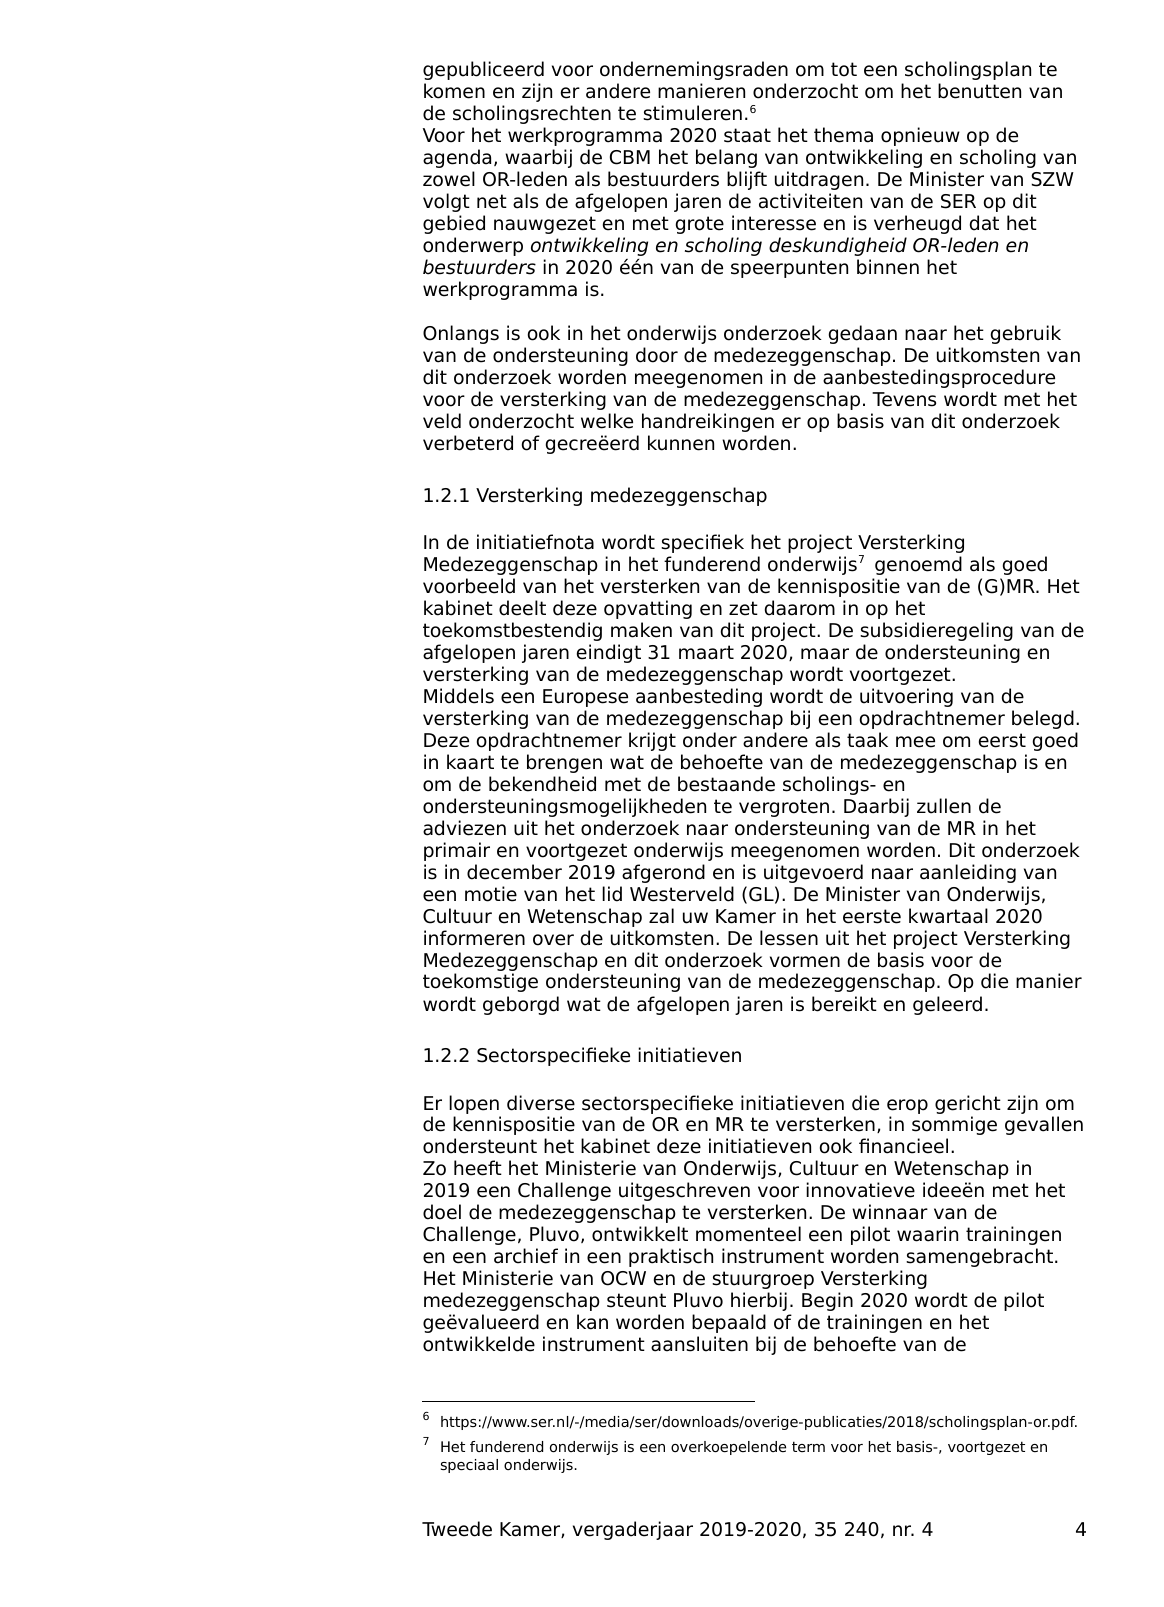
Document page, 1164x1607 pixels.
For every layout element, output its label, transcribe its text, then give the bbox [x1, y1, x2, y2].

subtitle 1.2.2 Sectorspecifieke initiatieven [422, 1045, 1087, 1067]
text Zo heeft het Ministerie van Onderwijs, Cultuur en Wetenschap in 2019 een Challenge uitgeschreven voor innovatieve ideeën met het doel de medezeggenschap te versterken. De winnaar van de Challenge, Pluvo, ontwikkelt momenteel een pilot waarin trainingen en een archief in een praktisch instrument worden samengebracht. Het Ministerie van OCW en de stuurgroep Versterking medezeggenschap steunt Pluvo hierbij. Begin 2020 wordt de pilot geëvalueerd en kan worden bepaald of de trainingen en het ontwikkelde instrument aansluiten bij de behoefte van de [422, 1158, 1087, 1356]
subtitle 1.2.1 Versterking medezeggenschap [422, 485, 1087, 507]
text In de initiatiefnota wordt specifiek het project Versterking Medezeggenschap in het funderend onderwijs genoemd als goed voorbeeld van het versterken van de kennispositie van de (G)MR. Het kabinet deelt deze opvatting en zet daarom in op het toekomstbestendig maken van dit project. De subsidieregeling van de afgelopen jaren eindigt 31 maart 2020, maar de ondersteuning en versterking van de medezeggenschap wordt voortgezet. [422, 532, 1087, 686]
text Onlangs is ook in het onderwijs onderzoek gedaan naar het gebruik van de ondersteuning door de medezeggenschap. De uitkomsten van dit onderzoek worden meegenomen in de aanbestedingsprocedure voor de versterking van de medezeggenschap. Tevens wordt met het veld onderzocht welke handreikingen er op basis van dit onderzoek verbeterd of gecreëerd kunnen worden. [422, 323, 1087, 455]
text Voor het werkprogramma 2020 staat het thema opnieuw op de agenda, waarbij de CBM het belang van ontwikkeling en scholing van zowel OR-leden als bestuurders blijft uitdragen. De Minister van SZW volgt net als de afgelopen jaren de activiteiten van de SER op dit gebied nauwgezet en met grote interesse en is verheugd dat het onderwerp ontwikkeling en scholing deskundigheid OR-leden en bestuurders in 2020 één van de speerpunten binnen het werkprogramma is. [422, 125, 1087, 301]
text gepubliceerd voor ondernemingsraden om tot een scholingsplan te komen en zijn er andere manieren onderzocht om het benutten van de scholingsrechten te stimuleren. [422, 59, 1087, 125]
text Er lopen diverse sectorspecifieke initiatieven die erop gericht zijn om de kennispositie van de OR en MR te versterken, in sommige gevallen ondersteunt het kabinet deze initiatieven ook financieel. [422, 1092, 1087, 1158]
text Het funderend onderwijs is een overkoepelende term voor het basis-, voortgezet en speciaal onderwijs. [422, 1435, 1087, 1474]
text Middels een Europese aanbesteding wordt de uitvoering van de versterking van de medezeggenschap bij een opdrachtnemer belegd. Deze opdrachtnemer krijgt onder andere als taak mee om eerst goed in kaart te brengen wat de behoefte van de medezeggenschap is en om de bekendheid met de bestaande scholings- en ondersteuningsmogelijkheden te vergroten. Daarbij zullen de adviezen uit het onderzoek naar ondersteuning van de MR in het primair en voortgezet onderwijs meegenomen worden. Dit onderzoek is in december 2019 afgerond en is uitgevoerd naar aanleiding van een motie van het lid Westerveld (GL). De Minister van Onderwijs, Cultuur en Wetenschap zal uw Kamer in het eerste kwartaal 2020 informeren over de uitkomsten. De lessen uit het project Versterking Medezeggenschap en dit onderzoek vormen de basis voor de toekomstige ondersteuning van de medezeggenschap. Op die manier wordt geborgd wat de afgelopen jaren is bereikt en geleerd. [422, 686, 1087, 1015]
text https://www.ser.nl/-/media/ser/downloads/overige-publicaties/2018/scholingsplan-or.pdf. [422, 1410, 1087, 1432]
